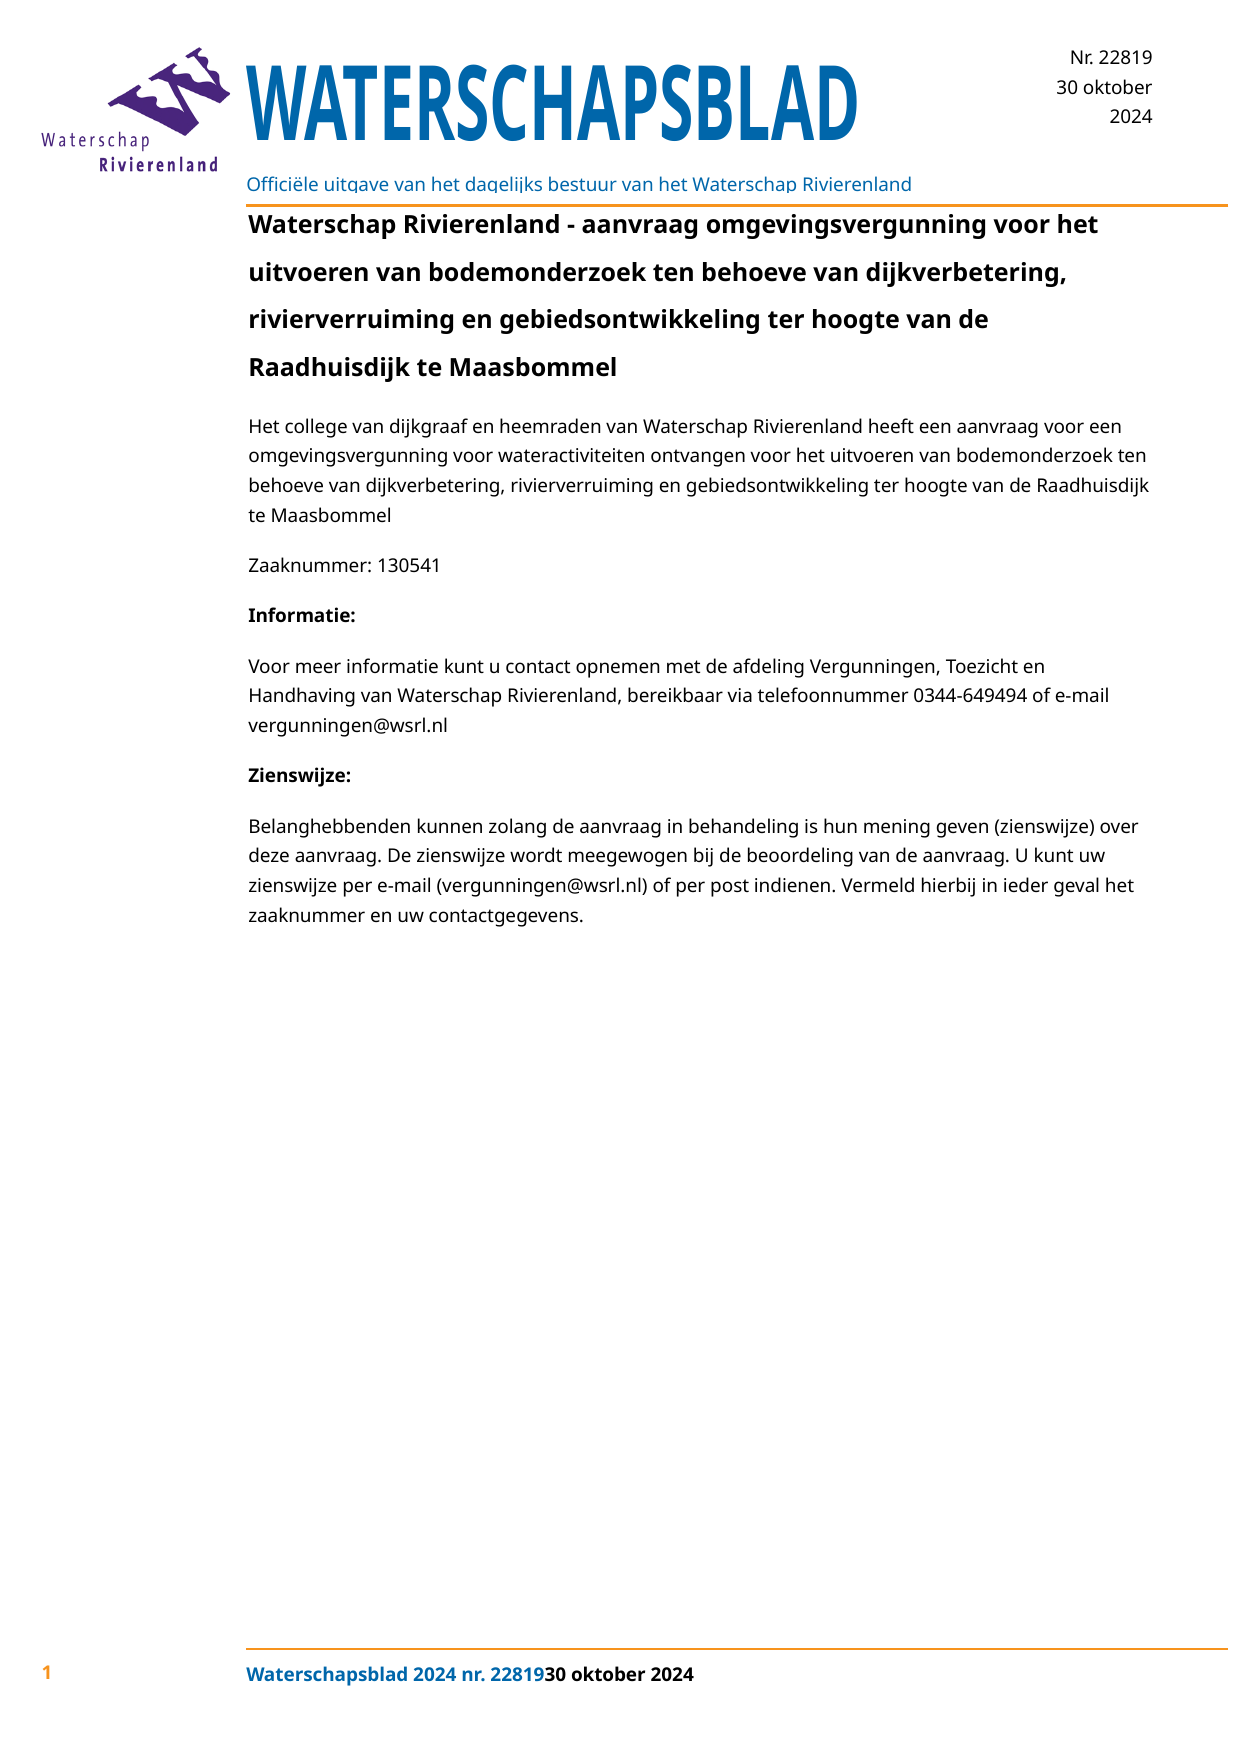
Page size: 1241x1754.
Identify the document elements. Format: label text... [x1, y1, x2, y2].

text Zaaknummer: 130541 [248, 552, 1152, 578]
text Voor meer informatie kunt u contact opnemen met de afdeling Vergunningen, Toezicht en Handhaving van Waterschap Rivierenland, bereikbaar via telefoonnummer 0344-649494 of e-mail vergunningen@wsrl.nl [248, 653, 1152, 738]
picture [41, 47, 231, 172]
text Het college van dijkgraaf en heemraden van Waterschap Rivierenland heeft een aanvraag voor een omgevingsvergunning voor wateractiviteiten ontvangen voor het uitvoeren van bodemonderzoek ten behoeve van dijkverbetering, rivierverruiming en gebiedsontwikkeling ter hoogte van de Raadhuisdijk te Maasbommel [248, 413, 1152, 528]
text Waterschap Rivierenland - aanvraag omgevingsvergunning voor het uitvoeren van bodemonderzoek ten behoeve van dijkverbetering, rivierverruiming en gebiedsontwikkeling ter hoogte van de Raadhuisdijk te Maasbommel [248, 207, 1152, 384]
text Belanghebbenden kunnen zolang de aanvraag in behandeling is hun mening geven (zienswijze) over deze aanvraag. De zienswijze wordt meegewogen bij de beoordeling van de aanvraag. U kunt uw zienswijze per e-mail (vergunningen@wsrl.nl) of per post indienen. Vermeld hierbij in ieder geval het zaaknummer en uw contactgegevens. [248, 813, 1152, 928]
text Informatie: [248, 603, 1152, 628]
text Zienswijze: [248, 763, 1152, 788]
